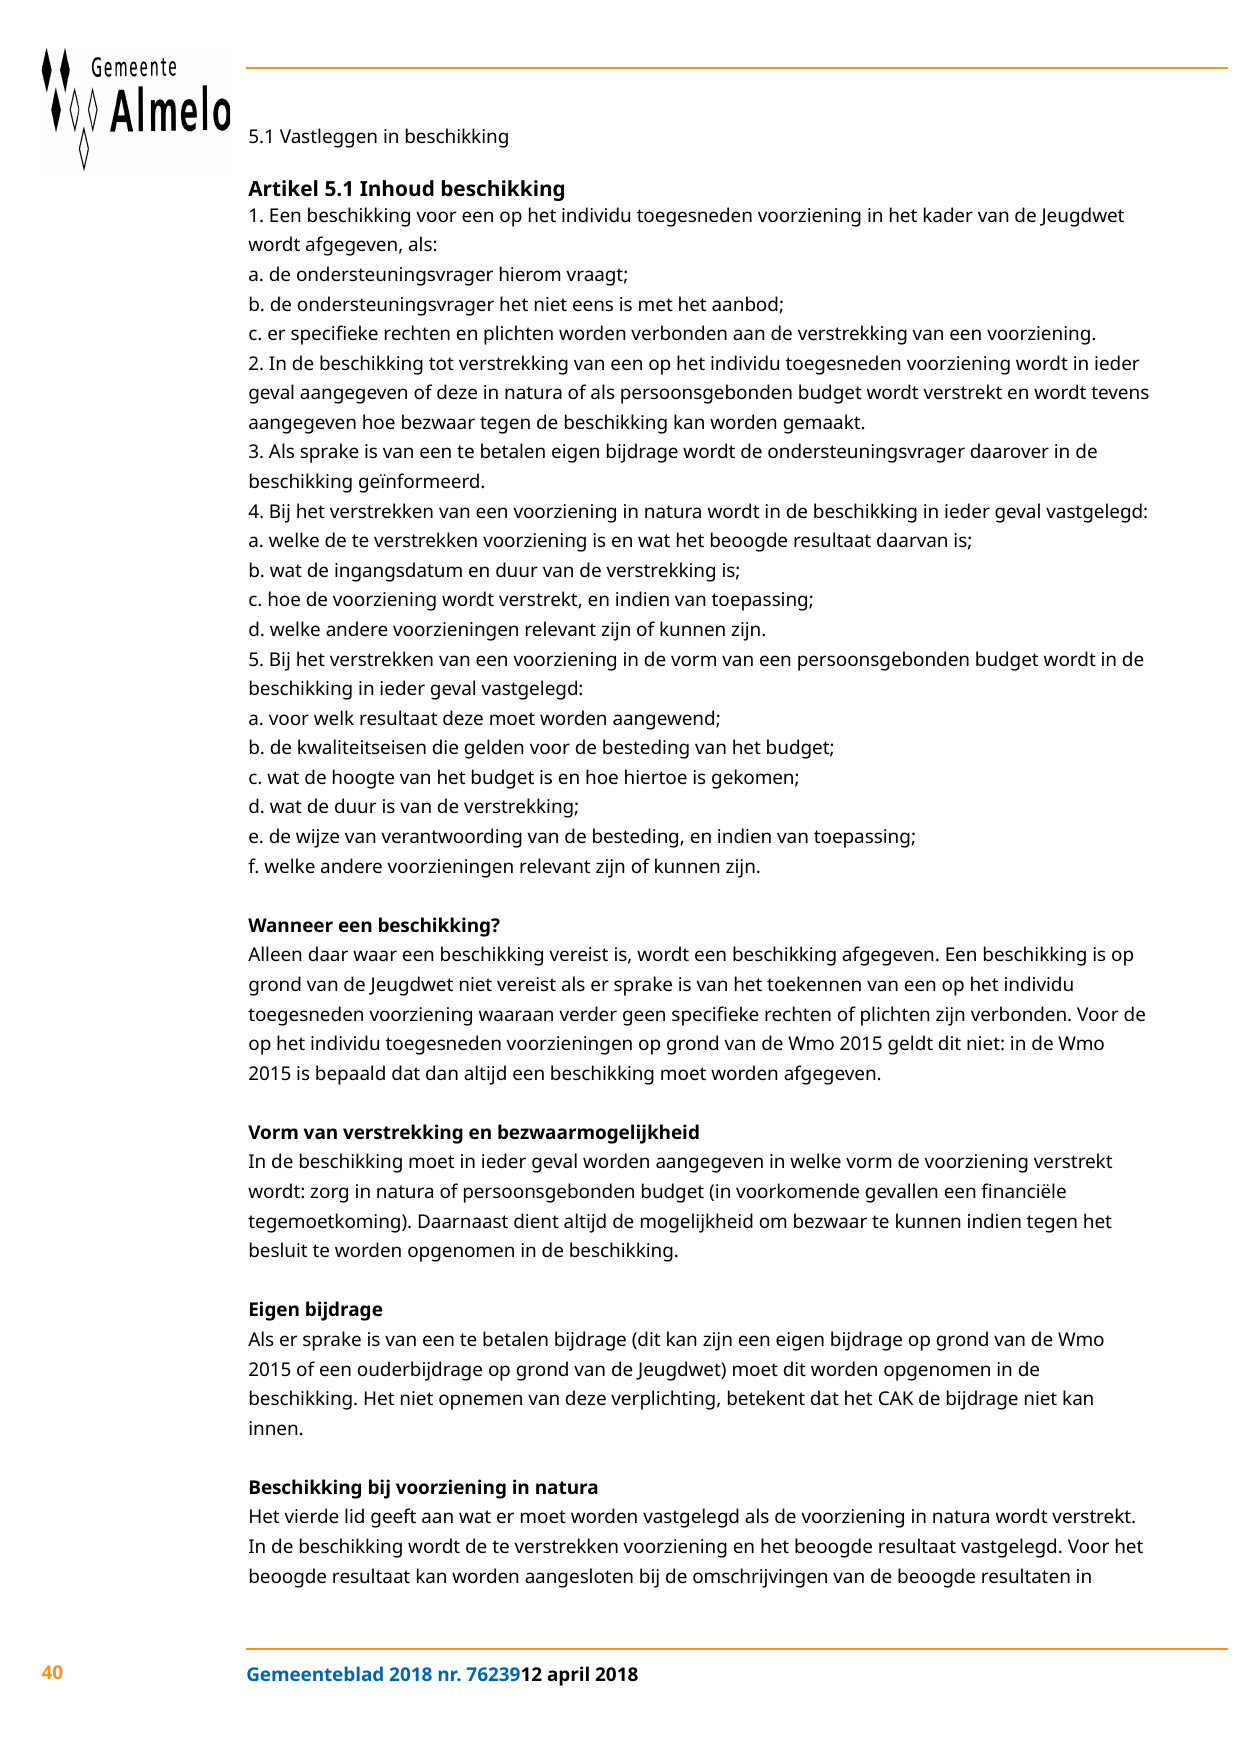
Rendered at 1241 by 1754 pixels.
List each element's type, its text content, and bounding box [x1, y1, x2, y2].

text Artikel 5.1 Inhoud beschikking [248, 174, 1152, 202]
text Vorm van verstrekking en bezwaarmogelijkheid [248, 1119, 1152, 1145]
text Alleen daar waar een beschikking vereist is, wordt een beschikking afgegeven. Een beschikking is op grond van de Jeugdwet niet vereist als er sprake is van het toekennen van een op het individu toegesneden voorziening waaraan verder geen specifieke rechten of plichten zijn verbonden. Voor de op het individu toegesneden voorzieningen op grond van de Wmo 2015 geldt dit niet: in de Wmo 2015 is bepaald dat dan altijd een beschikking moet worden afgegeven. [248, 942, 1152, 1086]
text 3. Als sprake is van een te betalen eigen bijdrage wordt de ondersteuningsvrager daarover in de beschikking geïnformeerd. [248, 439, 1152, 494]
text b. wat de ingangsdatum en duur van de verstrekking is; [248, 557, 1152, 583]
text a. de ondersteuningsvrager hierom vraagt; [248, 261, 1152, 287]
picture [41, 47, 231, 172]
text d. wat de duur is van de verstrekking; [248, 794, 1152, 819]
text f. welke andere voorzieningen relevant zijn of kunnen zijn. [248, 853, 1152, 879]
text Wanneer een beschikking? [248, 912, 1152, 938]
text b. de kwaliteitseisen die gelden voor de besteding van het budget; [248, 734, 1152, 760]
text 2. In de beschikking tot verstrekking van een op het individu toegesneden voorziening wordt in ieder geval aangegeven of deze in natura of als persoonsgebonden budget wordt verstrekt en wordt tevens aangegeven hoe bezwaar tegen de beschikking kan worden gemaakt. [248, 350, 1152, 435]
text c. hoe de voorziening wordt verstrekt, en indien van toepassing; [248, 587, 1152, 612]
text d. welke andere voorzieningen relevant zijn of kunnen zijn. [248, 616, 1152, 642]
text a. voor welk resultaat deze moet worden aangewend; [248, 705, 1152, 731]
text Beschikking bij voorziening in natura [248, 1474, 1152, 1500]
text Als er sprake is van een te betalen bijdrage (dit kan zijn een eigen bijdrage op grond van de Wmo 2015 of een ouderbijdrage op grond van de Jeugdwet) moet dit worden opgenomen in de beschikking. Het niet opnemen van deze verplichting, betekent dat het CAK de bijdrage niet kan innen. [248, 1326, 1152, 1441]
text 1. Een beschikking voor een op het individu toegesneden voorziening in het kader van de Jeugdwet wordt afgegeven, als: [248, 202, 1152, 257]
text Het vierde lid geeft aan wat er moet worden vastgelegd als de voorziening in natura wordt verstrekt. In de beschikking wordt de te verstrekken voorziening en het beoogde resultaat vastgelegd. Voor het beoogde resultaat kan worden aangesloten bij de omschrijvingen van de beoogde resultaten in [248, 1504, 1152, 1589]
text In de beschikking moet in ieder geval worden aangegeven in welke vorm de voorziening verstrekt wordt: zorg in natura of persoonsgebonden budget (in voorkomende gevallen een financiële tegemoetkoming). Daarnaast dient altijd de mogelijkheid om bezwaar te kunnen indien tegen het besluit te worden opgenomen in de beschikking. [248, 1149, 1152, 1263]
text Eigen bijdrage [248, 1297, 1152, 1322]
text a. welke de te verstrekken voorziening is en wat het beoogde resultaat daarvan is; [248, 527, 1152, 553]
text c. wat de hoogte van het budget is en hoe hiertoe is gekomen; [248, 764, 1152, 790]
text 5. Bij het verstrekken van een voorziening in de vorm van een persoonsgebonden budget wordt in de beschikking in ieder geval vastgelegd: [248, 646, 1152, 701]
text c. er specifieke rechten en plichten worden verbonden aan de verstrekking van een voorziening. [248, 320, 1152, 346]
text b. de ondersteuningsvrager het niet eens is met het aanbod; [248, 291, 1152, 317]
text 5.1 Vastleggen in beschikking [248, 123, 1152, 149]
text 4. Bij het verstrekken van een voorziening in natura wordt in de beschikking in ieder geval vastgelegd: [248, 498, 1152, 524]
text e. de wijze van verantwoording van de besteding, en indien van toepassing; [248, 823, 1152, 849]
